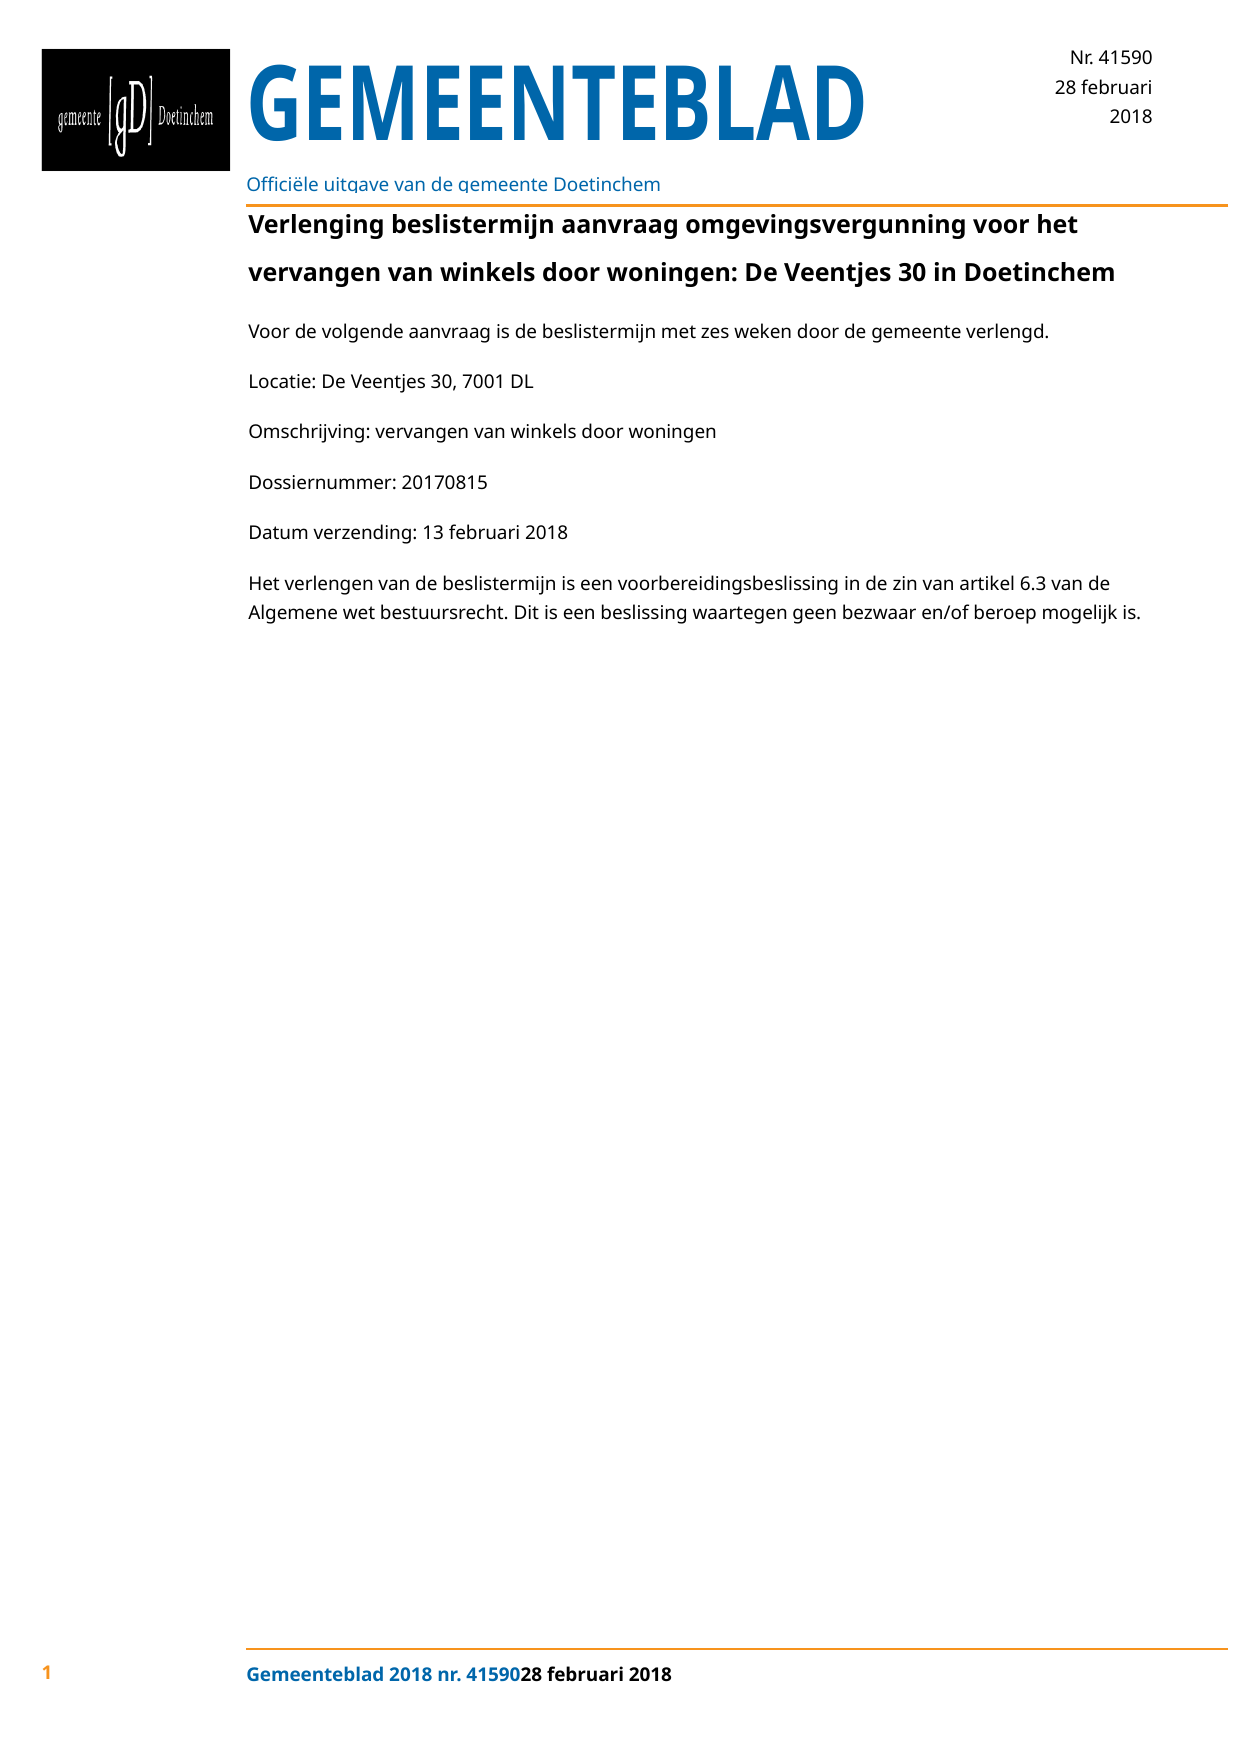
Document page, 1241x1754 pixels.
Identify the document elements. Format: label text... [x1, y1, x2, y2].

text Datum verzending: 13 februari 2018 [248, 519, 1152, 545]
text Het verlengen van de beslistermijn is een voorbereidingsbeslissing in de zin van artikel 6.3 van de Algemene wet bestuursrecht. Dit is een beslissing waartegen geen bezwaar en/of beroep mogelijk is. [248, 570, 1152, 625]
text Omschrijving: vervangen van winkels door woningen [248, 419, 1152, 444]
picture [41, 47, 231, 172]
text Verlenging beslistermijn aanvraag omgevingsvergunning voor het vervangen van winkels door woningen: De Veentjes 30 in Doetinchem [248, 207, 1152, 288]
text Locatie: De Veentjes 30, 7001 DL [248, 368, 1152, 394]
text Voor de volgende aanvraag is de beslistermijn met zes weken door de gemeente verlengd. [248, 318, 1152, 344]
text Dossiernummer: 20170815 [248, 469, 1152, 495]
